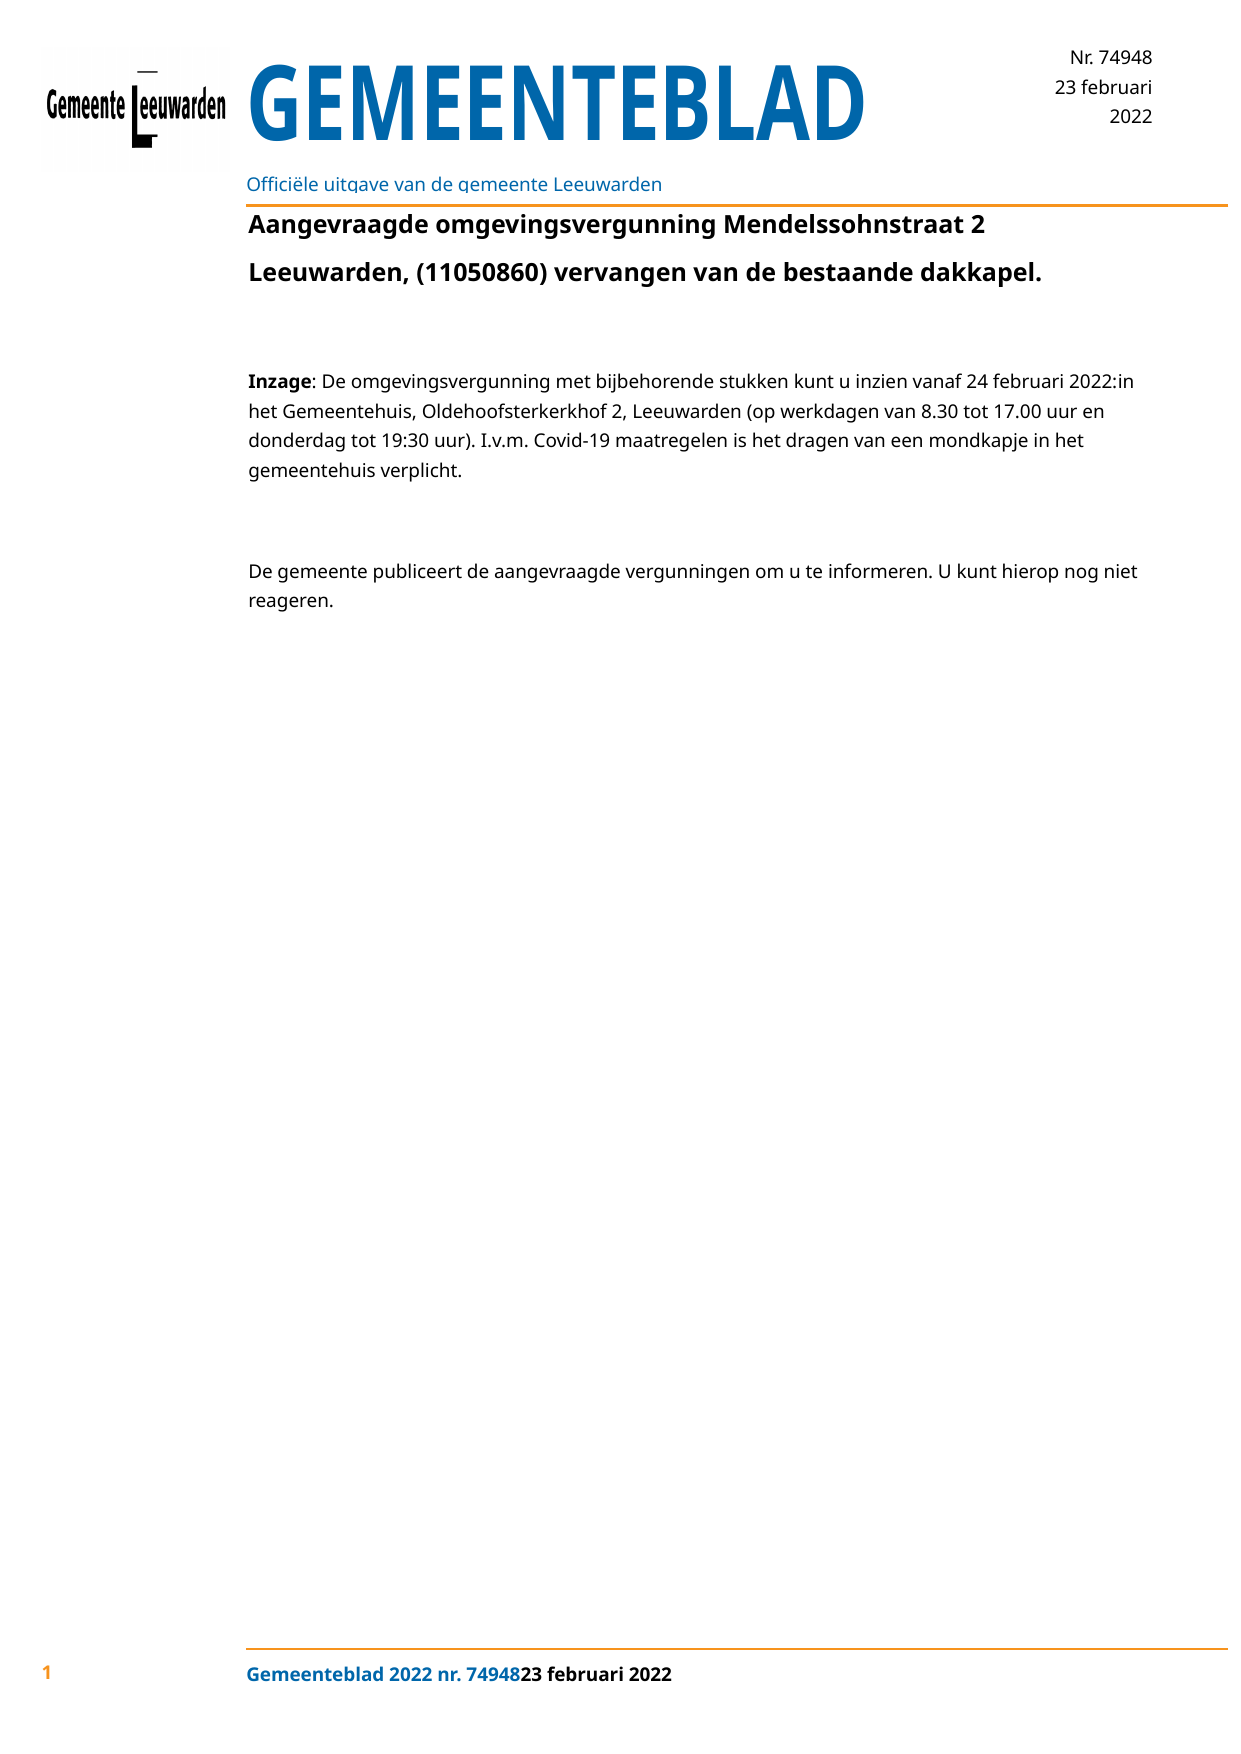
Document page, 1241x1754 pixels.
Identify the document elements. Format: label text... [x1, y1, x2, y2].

text Aangevraagde omgevingsvergunning Mendelssohnstraat 2 Leeuwarden, (11050860) vervangen van de bestaande dakkapel. [248, 207, 1152, 288]
text De gemeente publiceert de aangevraagde vergunningen om u te informeren. U kunt hierop nog niet reageren. [248, 558, 1152, 613]
text Inzage: De omgevingsvergunning met bijbehorende stukken kunt u inzien vanaf 24 februari 2022:in het Gemeentehuis, Oldehoofsterkerkhof 2, Leeuwarden (op werkdagen van 8.30 tot 17.00 uur en donderdag tot 19:30 uur). I.v.m. Covid-19 maatregelen is het dragen van een mondkapje in het gemeentehuis verplicht. [248, 368, 1152, 483]
picture [41, 47, 231, 172]
